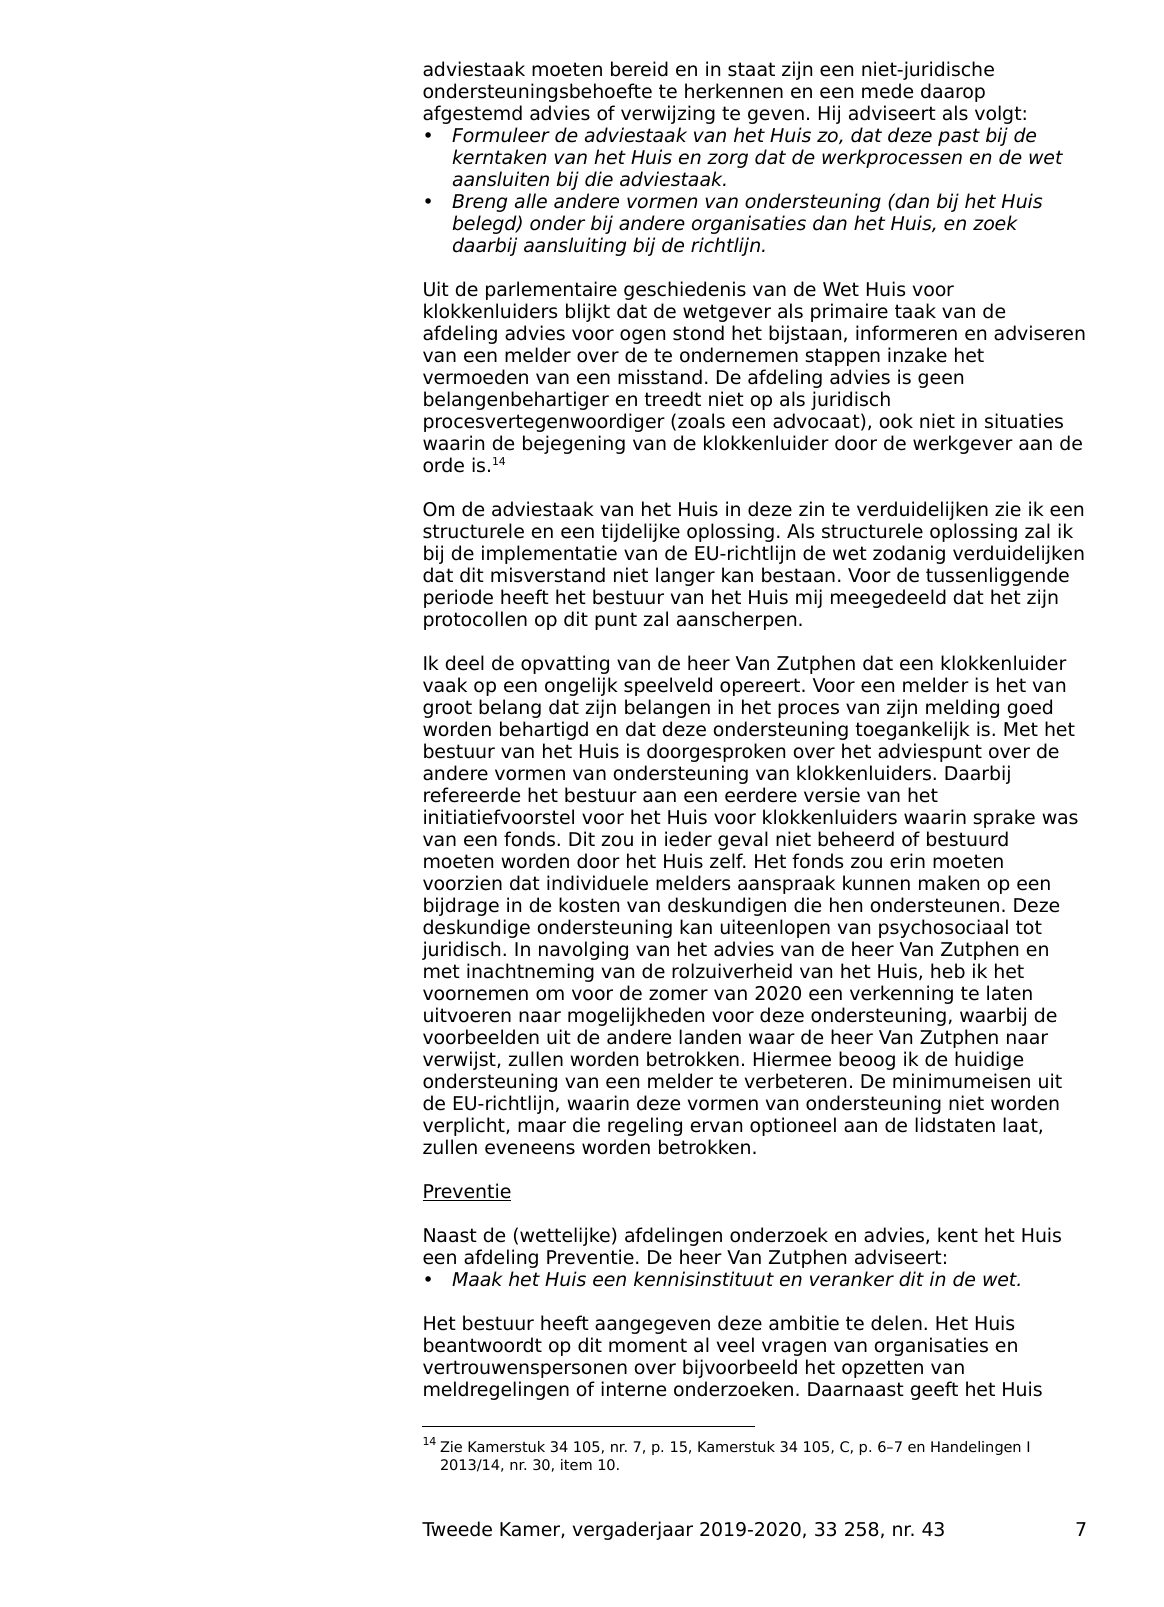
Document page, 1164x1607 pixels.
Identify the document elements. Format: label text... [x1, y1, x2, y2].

text Het bestuur heeft aangegeven deze ambitie te delen. Het Huis beantwoordt op dit moment al veel vragen van organisaties en vertrouwenspersonen over bijvoorbeeld het opzetten van meldregelingen of interne onderzoeken. Daarnaast geeft het Huis [422, 1313, 1087, 1401]
text Uit de parlementaire geschiedenis van de Wet Huis voor klokkenluiders blijkt dat de wetgever als primaire taak van de afdeling advies voor ogen stond het bijstaan, informeren en adviseren van een melder over de te ondernemen stappen inzake het vermoeden van een misstand. De afdeling advies is geen belangenbehartiger en treedt niet op als juridisch procesvertegenwoordiger (zoals een advocaat), ook niet in situaties waarin de bejegening van de klokkenluider door de werkgever aan de orde is. [422, 279, 1087, 477]
text • Maak het Huis een kennisinstituut en veranker dit in de wet. [422, 1269, 1087, 1291]
text • Formuleer de adviestaak van het Huis zo, dat deze past bij de kerntaken van het Huis en zorg dat de werkprocessen en de wet aansluiten bij die adviestaak. [422, 125, 1087, 191]
text Ik deel de opvatting van de heer Van Zutphen dat een klokkenluider vaak op een ongelijk speelveld opereert. Voor een melder is het van groot belang dat zijn belangen in het proces van zijn melding goed worden behartigd en dat deze ondersteuning toegankelijk is. Met het bestuur van het Huis is doorgesproken over het adviespunt over de andere vormen van ondersteuning van klokkenluiders. Daarbij refereerde het bestuur aan een eerdere versie van het initiatiefvoorstel voor het Huis voor klokkenluiders waarin sprake was van een fonds. Dit zou in ieder geval niet beheerd of bestuurd moeten worden door het Huis zelf. Het fonds zou erin moeten voorzien dat individuele melders aanspraak kunnen maken op een bijdrage in de kosten van deskundigen die hen ondersteunen. Deze deskundige ondersteuning kan uiteenlopen van psychosociaal tot juridisch. In navolging van het advies van de heer Van Zutphen en met inachtneming van de rolzuiverheid van het Huis, heb ik het voornemen om voor de zomer van 2020 een verkenning te laten uitvoeren naar mogelijkheden voor deze ondersteuning, waarbij de voorbeelden uit de andere landen waar de heer Van Zutphen naar verwijst, zullen worden betrokken. Hiermee beoog ik de huidige ondersteuning van een melder te verbeteren. De minimumeisen uit de EU-richtlijn, waarin deze vormen van ondersteuning niet worden verplicht, maar die regeling ervan optioneel aan de lidstaten laat, zullen eveneens worden betrokken. [422, 653, 1087, 1159]
text Zie Kamerstuk 34 105, nr. 7, p. 15, Kamerstuk 34 105, C, p. 6–7 en Handelingen I 2013/14, nr. 30, item 10. [422, 1435, 1087, 1474]
text adviestaak moeten bereid en in staat zijn een niet-juridische ondersteuningsbehoefte te herkennen en een mede daarop afgestemd advies of verwijzing te geven. Hij adviseert als volgt: [422, 59, 1087, 125]
text Naast de (wettelijke) afdelingen onderzoek en advies, kent het Huis een afdeling Preventie. De heer Van Zutphen adviseert: [422, 1225, 1087, 1269]
text • Breng alle andere vormen van ondersteuning (dan bij het Huis belegd) onder bij andere organisaties dan het Huis, en zoek daarbij aansluiting bij de richtlijn. [422, 191, 1087, 257]
text Om de adviestaak van het Huis in deze zin te verduidelijken zie ik een structurele en een tijdelijke oplossing. Als structurele oplossing zal ik bij de implementatie van de EU-richtlijn de wet zodanig verduidelijken dat dit misverstand niet langer kan bestaan. Voor de tussenliggende periode heeft het bestuur van het Huis mij meegedeeld dat het zijn protocollen op dit punt zal aanscherpen. [422, 499, 1087, 631]
subtitle Preventie [422, 1181, 1087, 1203]
